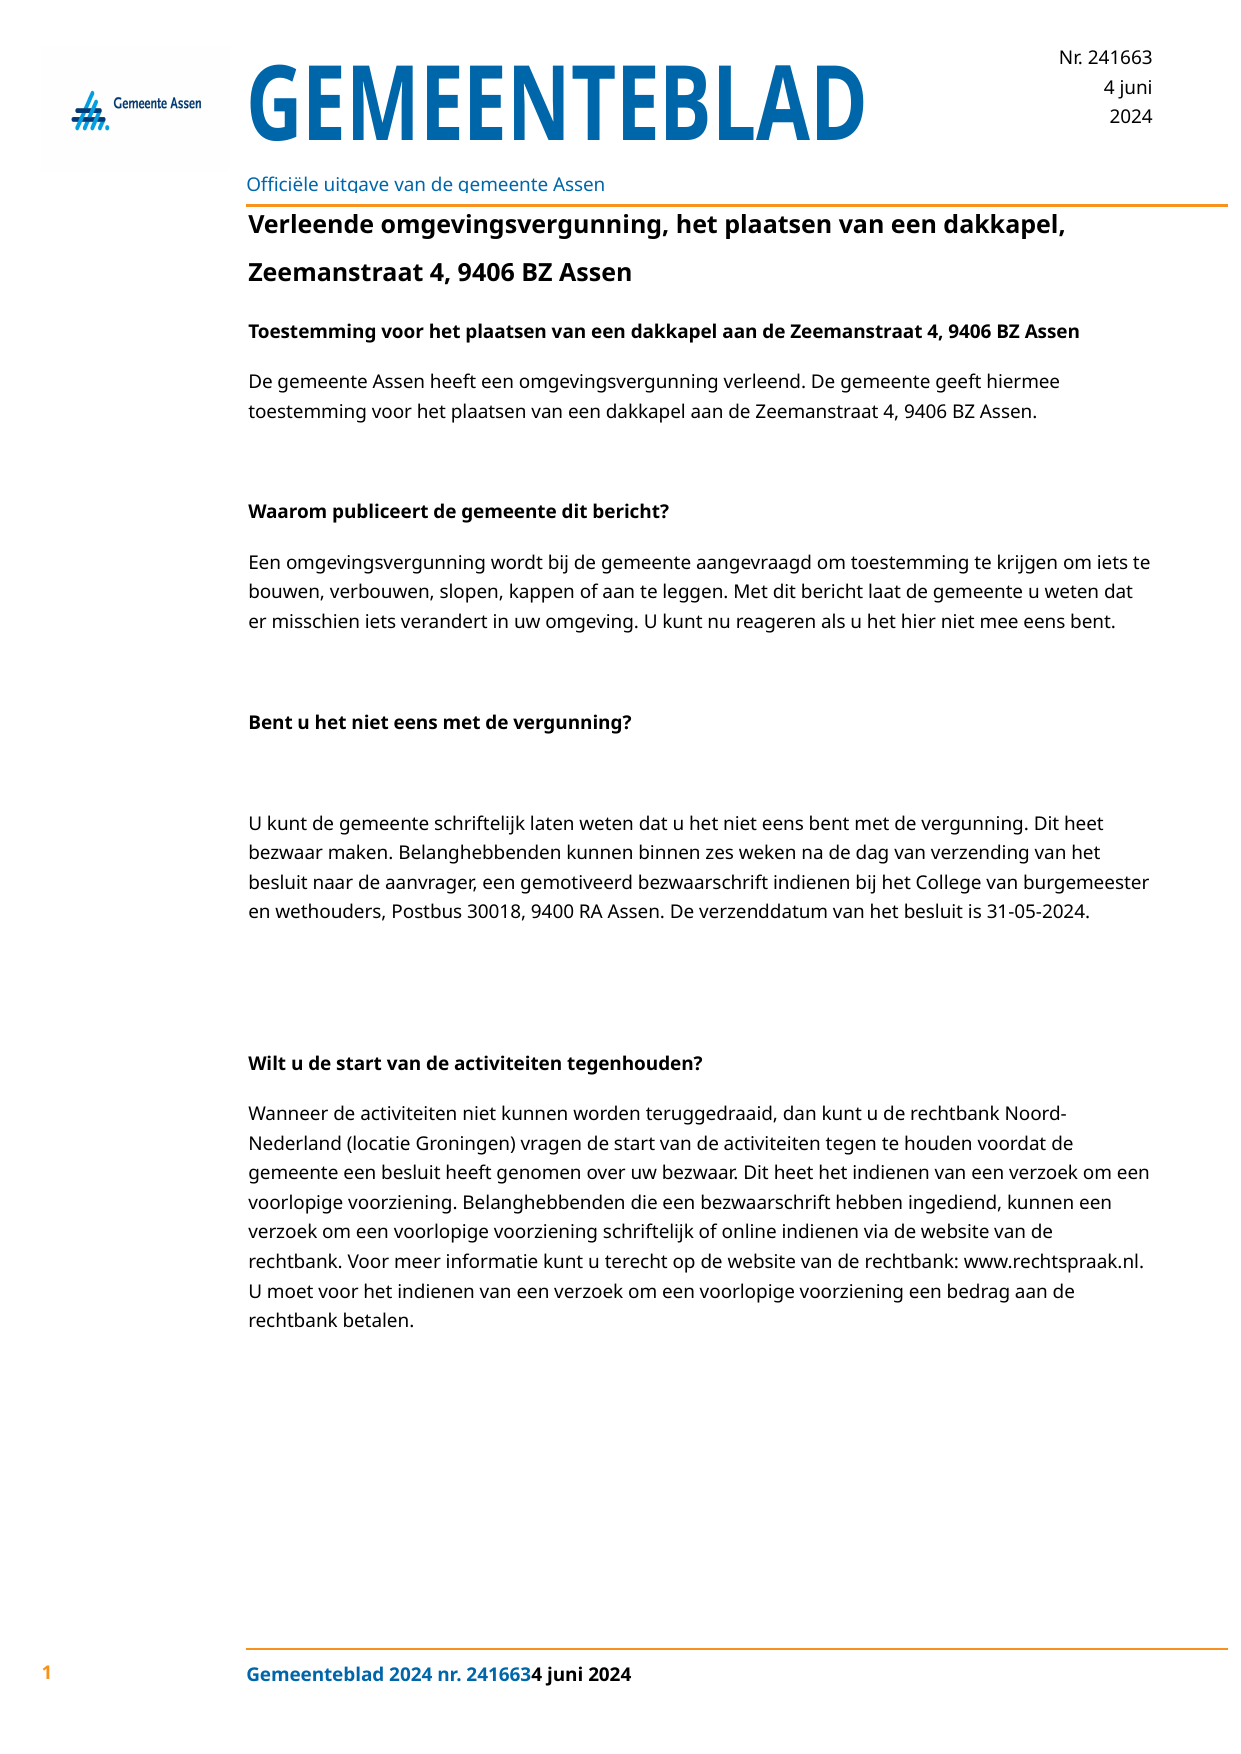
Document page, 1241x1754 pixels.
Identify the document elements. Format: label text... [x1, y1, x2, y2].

text Verleende omgevingsvergunning, het plaatsen van een dakkapel, Zeemanstraat 4, 9406 BZ Assen [248, 207, 1152, 288]
text U kunt de gemeente schriftelijk laten weten dat u het niet eens bent met de vergunning. Dit heet bezwaar maken. Belanghebbenden kunnen binnen zes weken na de dag van verzending van het besluit naar de aanvrager, een gemotiveerd bezwaarschrift indienen bij het College van burgemeester en wethouders, Postbus 30018, 9400 RA Assen. De verzenddatum van het besluit is 31-05-2024. [248, 810, 1152, 924]
text Een omgevingsvergunning wordt bij de gemeente aangevraagd om toestemming te krijgen om iets te bouwen, verbouwen, slopen, kappen of aan te leggen. Met dit bericht laat de gemeente u weten dat er misschien iets verandert in uw omgeving. U kunt nu reageren als u het hier niet mee eens bent. [248, 549, 1152, 634]
text Wanneer de activiteiten niet kunnen worden teruggedraaid, dan kunt u de rechtbank Noord-Nederland (locatie Groningen) vragen de start van de activiteiten tegen te houden voordat de gemeente een besluit heeft genomen over uw bezwaar. Dit heet het indienen van een verzoek om een voorlopige voorziening. Belanghebbenden die een bezwaarschrift hebben ingediend, kunnen een verzoek om een voorlopige voorziening schriftelijk of online indienen via de website van de rechtbank. Voor meer informatie kunt u terecht op de website van de rechtbank: www.rechtspraak.nl. U moet voor het indienen van een verzoek om een voorlopige voorziening een bedrag aan de rechtbank betalen. [248, 1100, 1152, 1333]
picture [41, 47, 231, 172]
text Wilt u de start van de activiteiten tegenhouden? [248, 1050, 1152, 1076]
text Toestemming voor het plaatsen van een dakkapel aan de Zeemanstraat 4, 9406 BZ Assen [248, 318, 1152, 344]
text Waarom publiceert de gemeente dit bericht? [248, 499, 1152, 524]
text Bent u het niet eens met de vergunning? [248, 709, 1152, 735]
text De gemeente Assen heeft een omgevingsvergunning verleend. De gemeente geeft hiermee toestemming voor het plaatsen van een dakkapel aan de Zeemanstraat 4, 9406 BZ Assen. [248, 368, 1152, 424]
